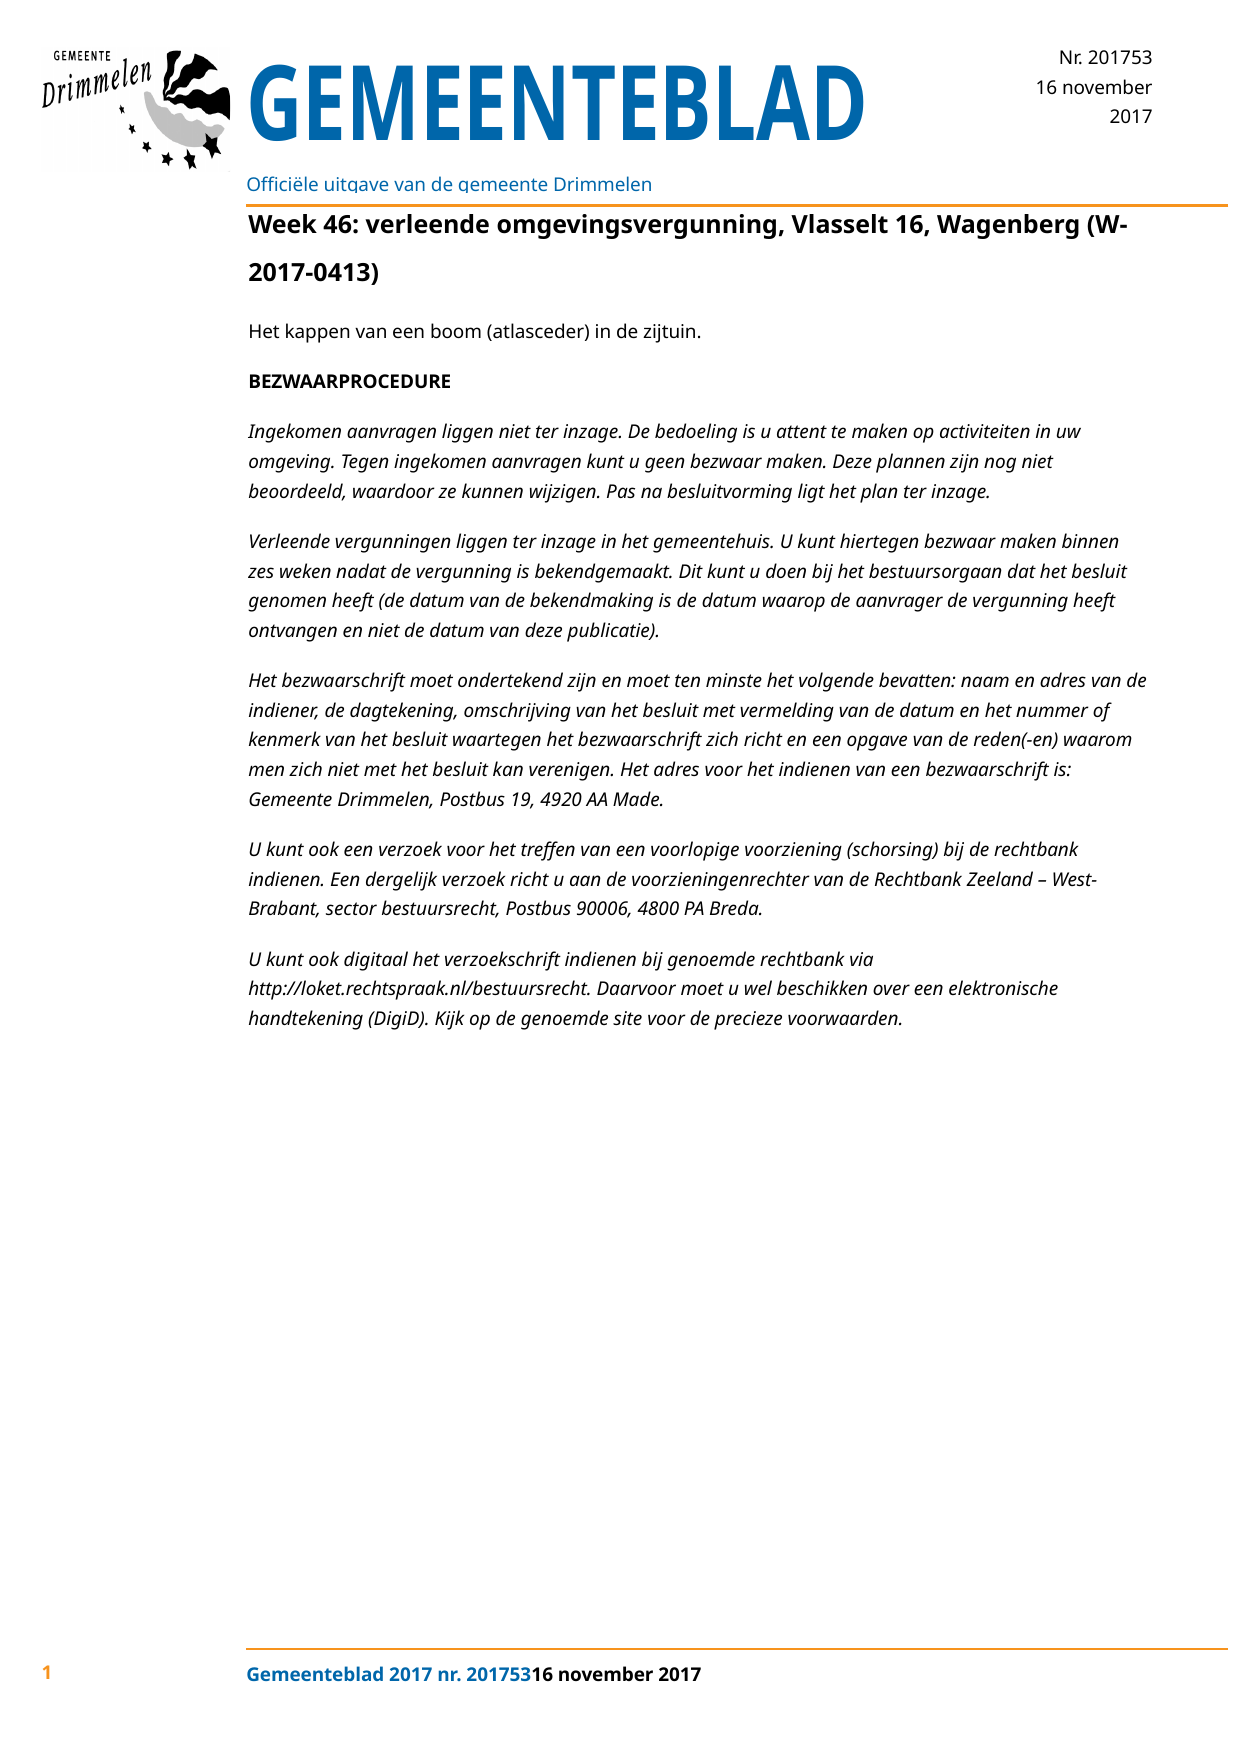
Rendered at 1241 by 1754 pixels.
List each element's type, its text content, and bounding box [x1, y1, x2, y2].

text BEZWAARPROCEDURE [248, 368, 1152, 394]
picture [41, 47, 231, 172]
text U kunt ook een verzoek voor het treffen van een voorlopige voorziening (schorsing) bij de rechtbank indienen. Een dergelijk verzoek richt u aan de voorzieningenrechter van de Rechtbank Zeeland – West-Brabant, sector bestuursrecht, Postbus 90006, 4800 PA Breda. [248, 836, 1152, 921]
text Week 46: verleende omgevingsvergunning, Vlasselt 16, Wagenberg (W-2017-0413) [248, 207, 1152, 288]
text Het kappen van een boom (atlasceder) in de zijtuin. [248, 318, 1152, 344]
text Het bezwaarschrift moet ondertekend zijn en moet ten minste het volgende bevatten: naam en adres van de indiener, de dagtekening, omschrijving van het besluit met vermelding van de datum en het nummer of kenmerk van het besluit waartegen het bezwaarschrift zich richt en een opgave van de reden(-en) waarom men zich niet met het besluit kan verenigen. Het adres voor het indienen van een bezwaarschrift is: Gemeente Drimmelen, Postbus 19, 4920 AA Made. [248, 667, 1152, 812]
text Verleende vergunningen liggen ter inzage in het gemeentehuis. U kunt hiertegen bezwaar maken binnen zes weken nadat de vergunning is bekendgemaakt. Dit kunt u doen bij het bestuursorgaan dat het besluit genomen heeft (de datum van de bekendmaking is de datum waarop de aanvrager de vergunning heeft ontvangen en niet de datum van deze publicatie). [248, 528, 1152, 643]
text Ingekomen aanvragen liggen niet ter inzage. De bedoeling is u attent te maken op activiteiten in uw omgeving. Tegen ingekomen aanvragen kunt u geen bezwaar maken. Deze plannen zijn nog niet beoordeeld, waardoor ze kunnen wijzigen. Pas na besluitvorming ligt het plan ter inzage. [248, 419, 1152, 504]
text U kunt ook digitaal het verzoekschrift indienen bij genoemde rechtbank via http://loket.rechtspraak.nl/bestuursrecht. Daarvoor moet u wel beschikken over een elektronische handtekening (DigiD). Kijk op de genoemde site voor de precieze voorwaarden. [248, 946, 1152, 1031]
